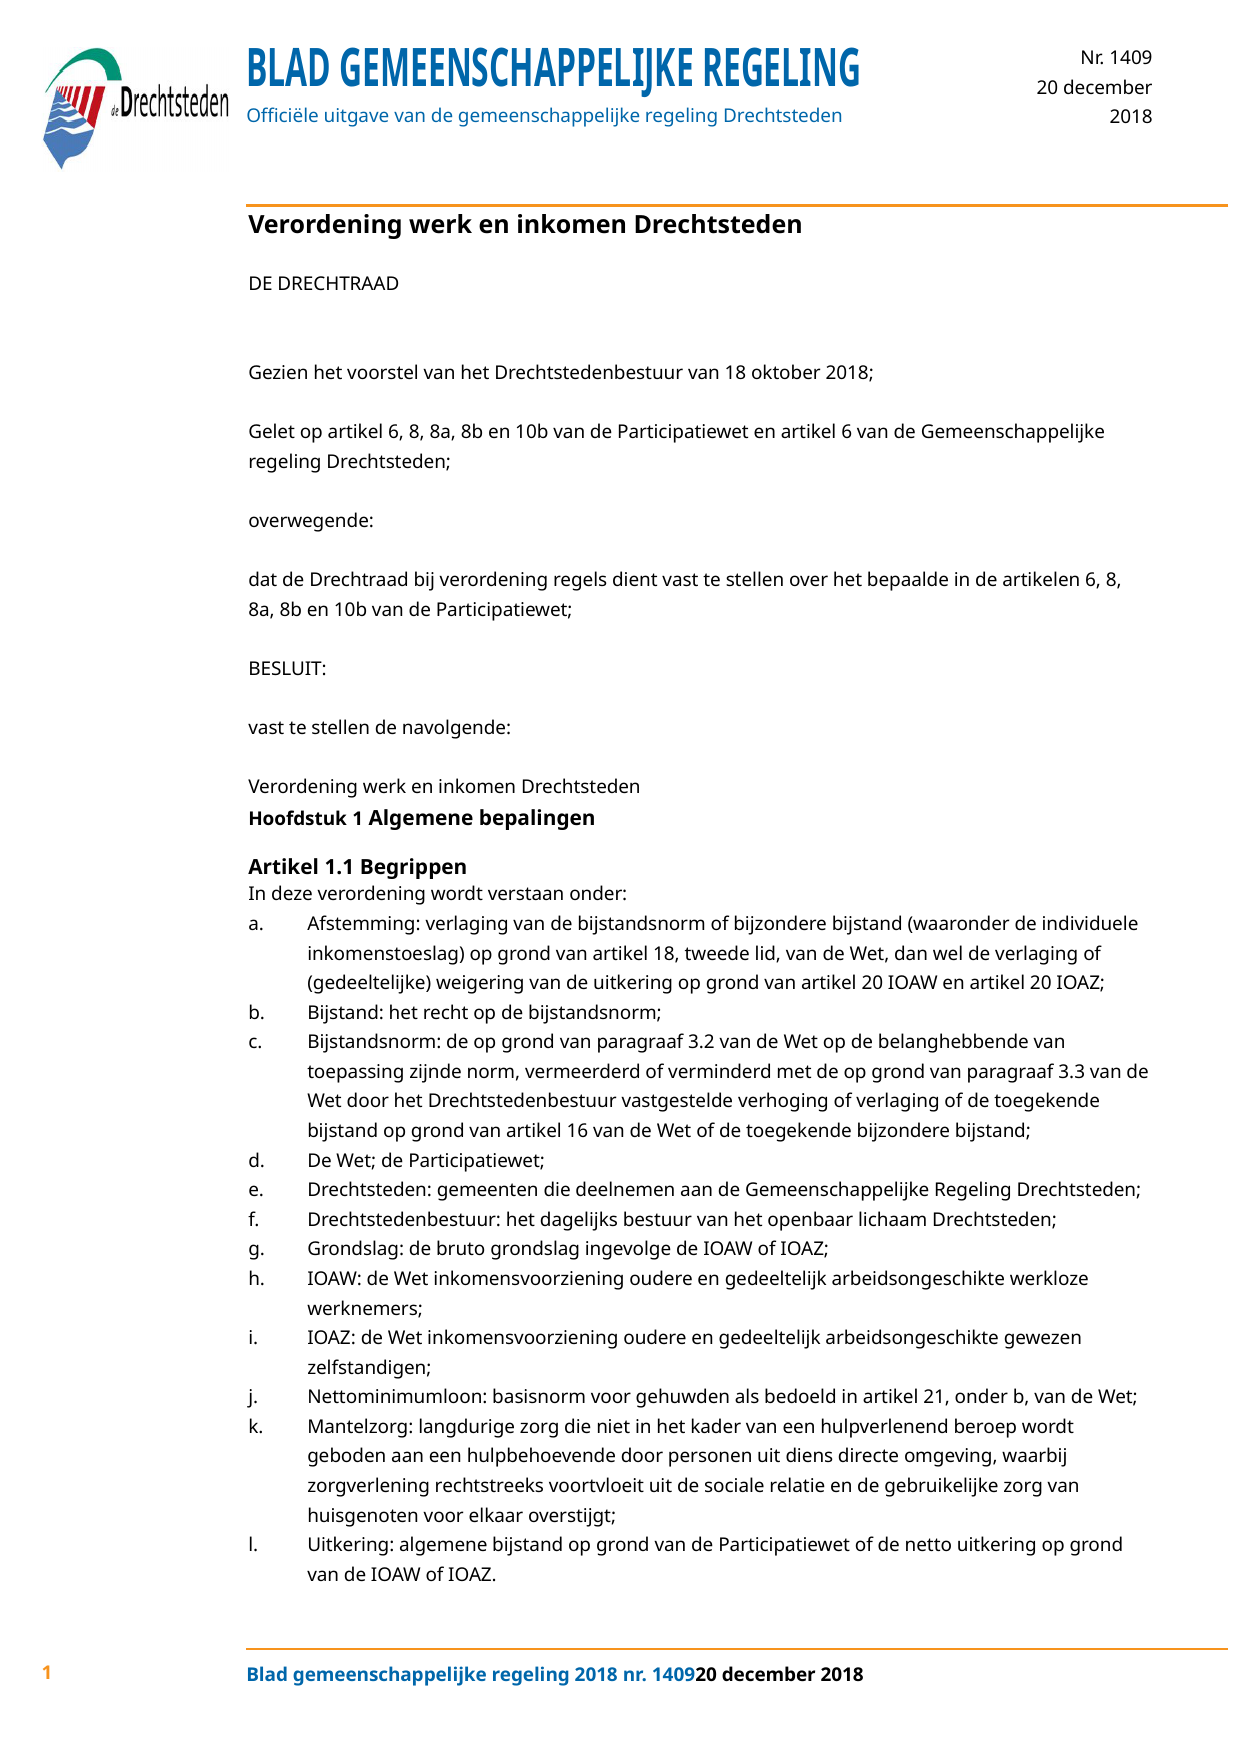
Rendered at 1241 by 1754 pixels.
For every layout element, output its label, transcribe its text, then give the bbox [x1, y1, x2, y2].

list Drechtstedenbestuur: het dagelijks bestuur van het openbaar lichaam Drechtsteden; [248, 1206, 1152, 1232]
list Mantelzorg: langdurige zorg die niet in het kader van een hulpverlenend beroep wordt geboden aan een hulpbehoevende door personen uit diens directe omgeving, waarbij zorgverlening rechtstreeks voortvloeit uit de sociale relatie en de gebruikelijke zorg van huisgenoten voor elkaar overstijgt; [248, 1413, 1152, 1527]
list IOAZ: de Wet inkomensvoorziening oudere en gedeeltelijk arbeidsongeschikte gewezen zelfstandigen; [248, 1324, 1152, 1379]
list Afstemming: verlaging van de bijstandsnorm of bijzondere bijstand (waaronder de individuele inkomenstoeslag) op grond van artikel 18, tweede lid, van de Wet, dan wel de verlaging of (gedeeltelijke) weigering van de uitkering op grond van artikel 20 IOAW en artikel 20 IOAZ; [248, 910, 1152, 995]
text DE DRECHTRAAD [248, 270, 1152, 296]
text Hoofdstuk 1 Algemene bepalingen [248, 803, 1152, 831]
list Nettominimumloon: basisnorm voor gehuwden als bedoeld in artikel 21, onder b, van de Wet; [248, 1383, 1152, 1409]
list Drechtsteden: gemeenten die deelnemen aan de Gemeenschappelijke Regeling Drechtsteden; [248, 1176, 1152, 1202]
list Bijstandsnorm: de op grond van paragraaf 3.2 van de Wet op de belanghebbende van toepassing zijnde norm, vermeerderd of verminderd met de op grond van paragraaf 3.3 van de Wet door het Drechtstedenbestuur vastgestelde verhoging of verlaging of de toegekende bijstand op grond van artikel 16 van de Wet of de toegekende bijzondere bijstand; [248, 1028, 1152, 1143]
text BESLUIT: [248, 655, 1152, 681]
text Verordening werk en inkomen Drechtsteden [248, 773, 1152, 799]
list Bijstand: het recht op de bijstandsnorm; [248, 999, 1152, 1024]
text dat de Drechtraad bij verordening regels dient vast te stellen over het bepaalde in de artikelen 6, 8, 8a, 8b en 10b van de Participatiewet; [248, 566, 1152, 621]
text vast te stellen de navolgende: [248, 714, 1152, 740]
text Verordening werk en inkomen Drechtsteden [248, 207, 1152, 241]
list Uitkering: algemene bijstand op grond van de Participatiewet of de netto uitkering op grond van de IOAW of IOAZ. [248, 1531, 1152, 1587]
text In deze verordening wordt verstaan onder: [248, 881, 1152, 906]
text overwegende: [248, 507, 1152, 533]
picture [41, 47, 231, 172]
list De Wet; de Participatiewet; [248, 1147, 1152, 1172]
text Artikel 1.1 Begrippen [248, 852, 1152, 881]
list IOAW: de Wet inkomensvoorziening oudere en gedeeltelijk arbeidsongeschikte werkloze werknemers; [248, 1265, 1152, 1320]
text Gelet op artikel 6, 8, 8a, 8b en 10b van de Participatiewet en artikel 6 van de Gemeenschappelijke regeling Drechtsteden; [248, 418, 1152, 473]
list Grondslag: de bruto grondslag ingevolge de IOAW of IOAZ; [248, 1236, 1152, 1261]
text Gezien het voorstel van het Drechtstedenbestuur van 18 oktober 2018; [248, 359, 1152, 385]
